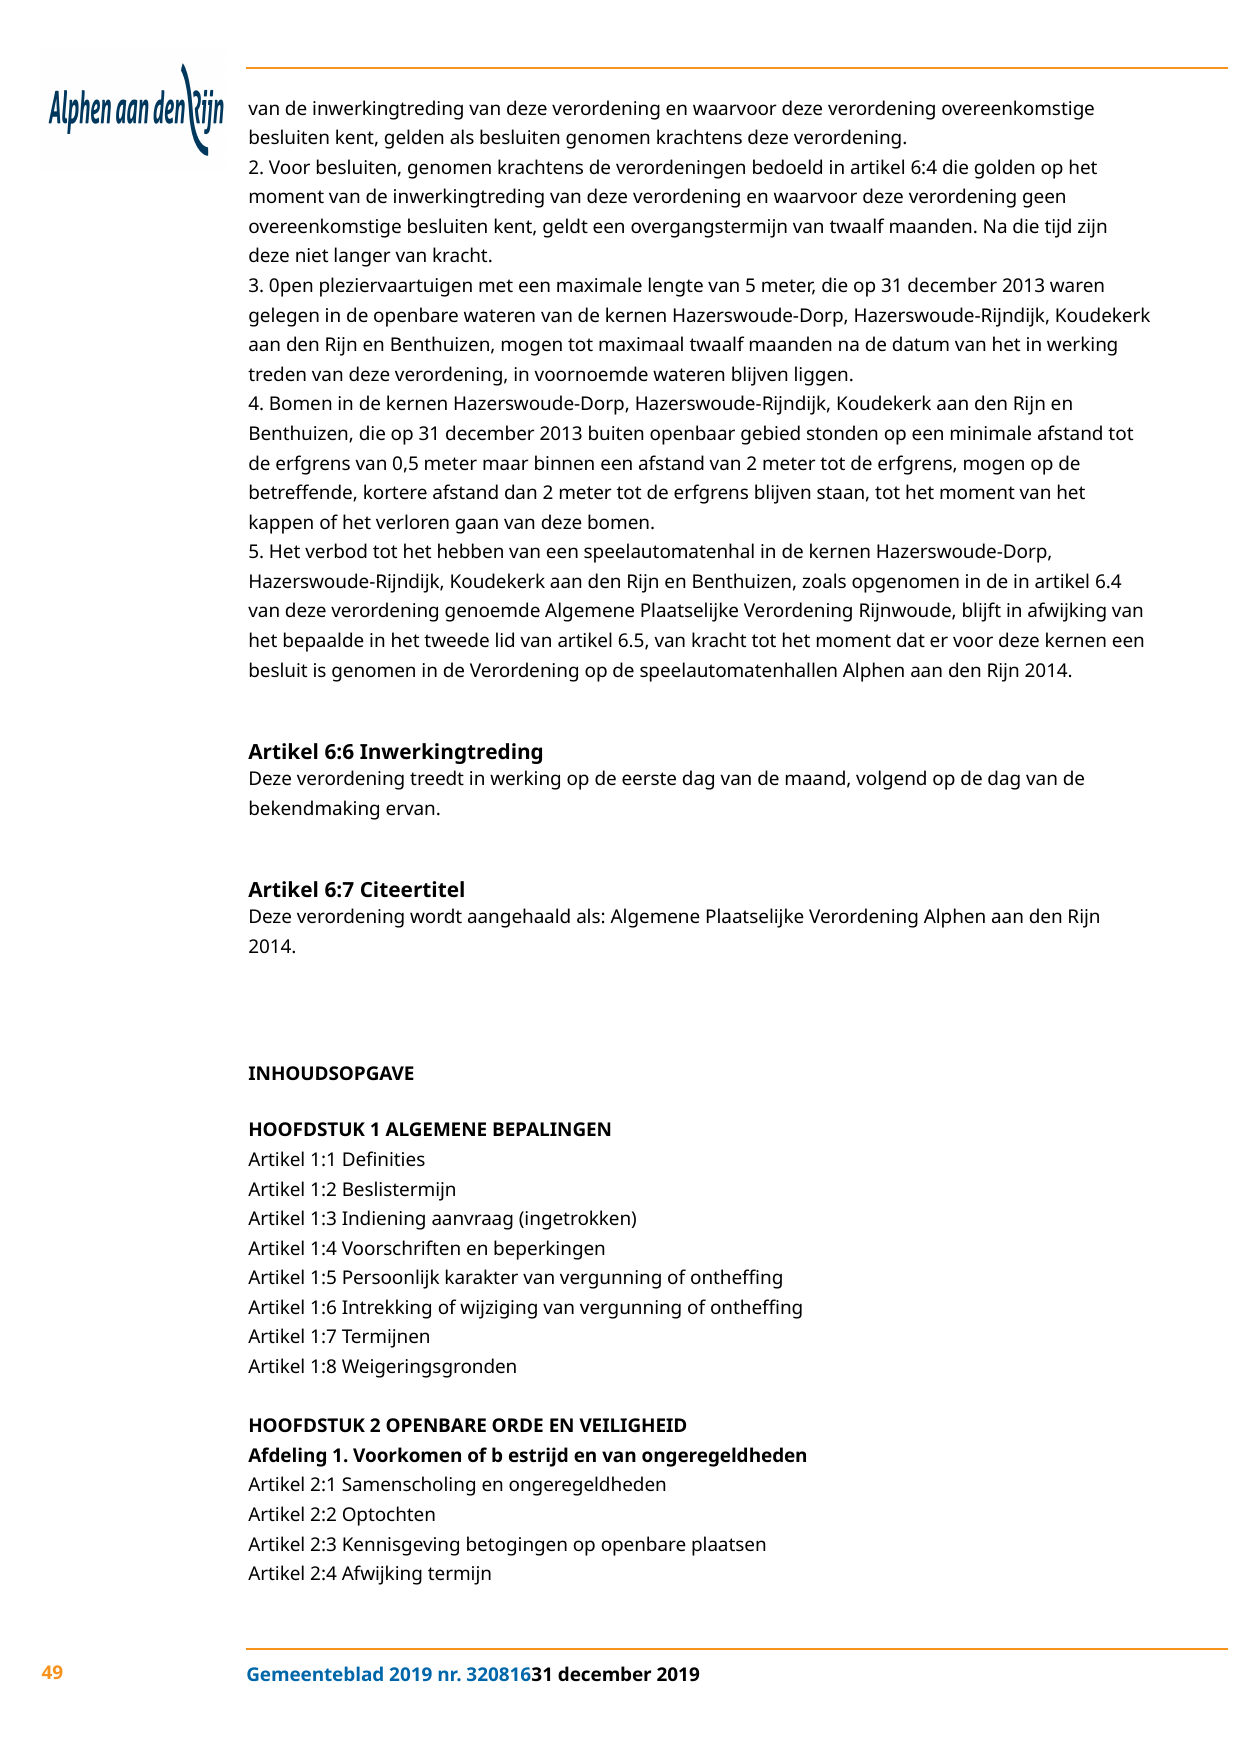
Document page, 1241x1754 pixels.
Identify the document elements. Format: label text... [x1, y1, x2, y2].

text Artikel 1:3 Indiening aanvraag (ingetrokken) [248, 1205, 1152, 1231]
text 2. Voor besluiten, genomen krachtens de verordeningen bedoeld in artikel 6:4 die golden op het moment van de inwerkingtreding van deze verordening en waarvoor deze verordening geen overeenkomstige besluiten kent, geldt een overgangstermijn van twaalf maanden. Na die tijd zijn deze niet langer van kracht. [248, 154, 1152, 268]
text Afdeling 1. Voorkomen of b estrijd en van ongeregeldheden [248, 1442, 1152, 1468]
text Artikel 6:7 Citeertitel [248, 875, 1152, 903]
text Artikel 2:4 Afwijking termijn [248, 1560, 1152, 1586]
text Artikel 1:5 Persoonlijk karakter van vergunning of ontheffing [248, 1264, 1152, 1290]
text van de inwerkingtreding van deze verordening en waarvoor deze verordening overeenkomstige besluiten kent, gelden als besluiten genomen krachtens deze verordening. [248, 95, 1152, 150]
text Artikel 6:6 Inwerkingtreding [248, 737, 1152, 765]
text 4. Bomen in de kernen Hazerswoude-Dorp, Hazerswoude-Rijndijk, Koudekerk aan den Rijn en Benthuizen, die op 31 december 2013 buiten openbaar gebied stonden op een minimale afstand tot de erfgrens van 0,5 meter maar binnen een afstand van 2 meter tot de erfgrens, mogen op de betreffende, kortere afstand dan 2 meter tot de erfgrens blijven staan, tot het moment van het kappen of het verloren gaan van deze bomen. [248, 391, 1152, 535]
text Artikel 1:4 Voorschriften en beperkingen [248, 1235, 1152, 1261]
text HOOFDSTUK 2 OPENBARE ORDE EN VEILIGHEID [248, 1412, 1152, 1438]
text Deze verordening wordt aangehaald als: Algemene Plaatselijke Verordening Alphen aan den Rijn 2014. [248, 903, 1152, 959]
text Artikel 2:3 Kennisgeving betogingen op openbare plaatsen [248, 1531, 1152, 1556]
text Artikel 1:7 Termijnen [248, 1324, 1152, 1349]
text Artikel 2:1 Samenscholing en ongeregeldheden [248, 1472, 1152, 1497]
text INHOUDSOPGAVE [248, 1058, 1152, 1087]
text Artikel 1:6 Intrekking of wijziging van vergunning of ontheffing [248, 1294, 1152, 1320]
text Artikel 2:2 Optochten [248, 1501, 1152, 1527]
text Artikel 1:1 Definities [248, 1146, 1152, 1172]
text Artikel 1:8 Weigeringsgronden [248, 1353, 1152, 1379]
text 5. Het verbod tot het hebben van een speelautomatenhal in de kernen Hazerswoude-Dorp, Hazerswoude-Rijndijk, Koudekerk aan den Rijn en Benthuizen, zoals opgenomen in de in artikel 6.4 van deze verordening genoemde Algemene Plaatselijke Verordening Rijnwoude, blijft in afwijking van het bepaalde in het tweede lid van artikel 6.5, van kracht tot het moment dat er voor deze kernen een besluit is genomen in de Verordening op de speelautomatenhallen Alphen aan den Rijn 2014. [248, 538, 1152, 683]
text Artikel 1:2 Beslistermijn [248, 1176, 1152, 1201]
picture [41, 47, 231, 172]
text HOOFDSTUK 1 ALGEMENE BEPALINGEN [248, 1117, 1152, 1142]
text Deze verordening treedt in werking op de eerste dag van de maand, volgend op de dag van de bekendmaking ervan. [248, 765, 1152, 821]
text 3. 0pen pleziervaartuigen met een maximale lengte van 5 meter, die op 31 december 2013 waren gelegen in de openbare wateren van de kernen Hazerswoude-Dorp, Hazerswoude-Rijndijk, Koudekerk aan den Rijn en Benthuizen, mogen tot maximaal twaalf maanden na de datum van het in werking treden van deze verordening, in voornoemde wateren blijven liggen. [248, 272, 1152, 387]
